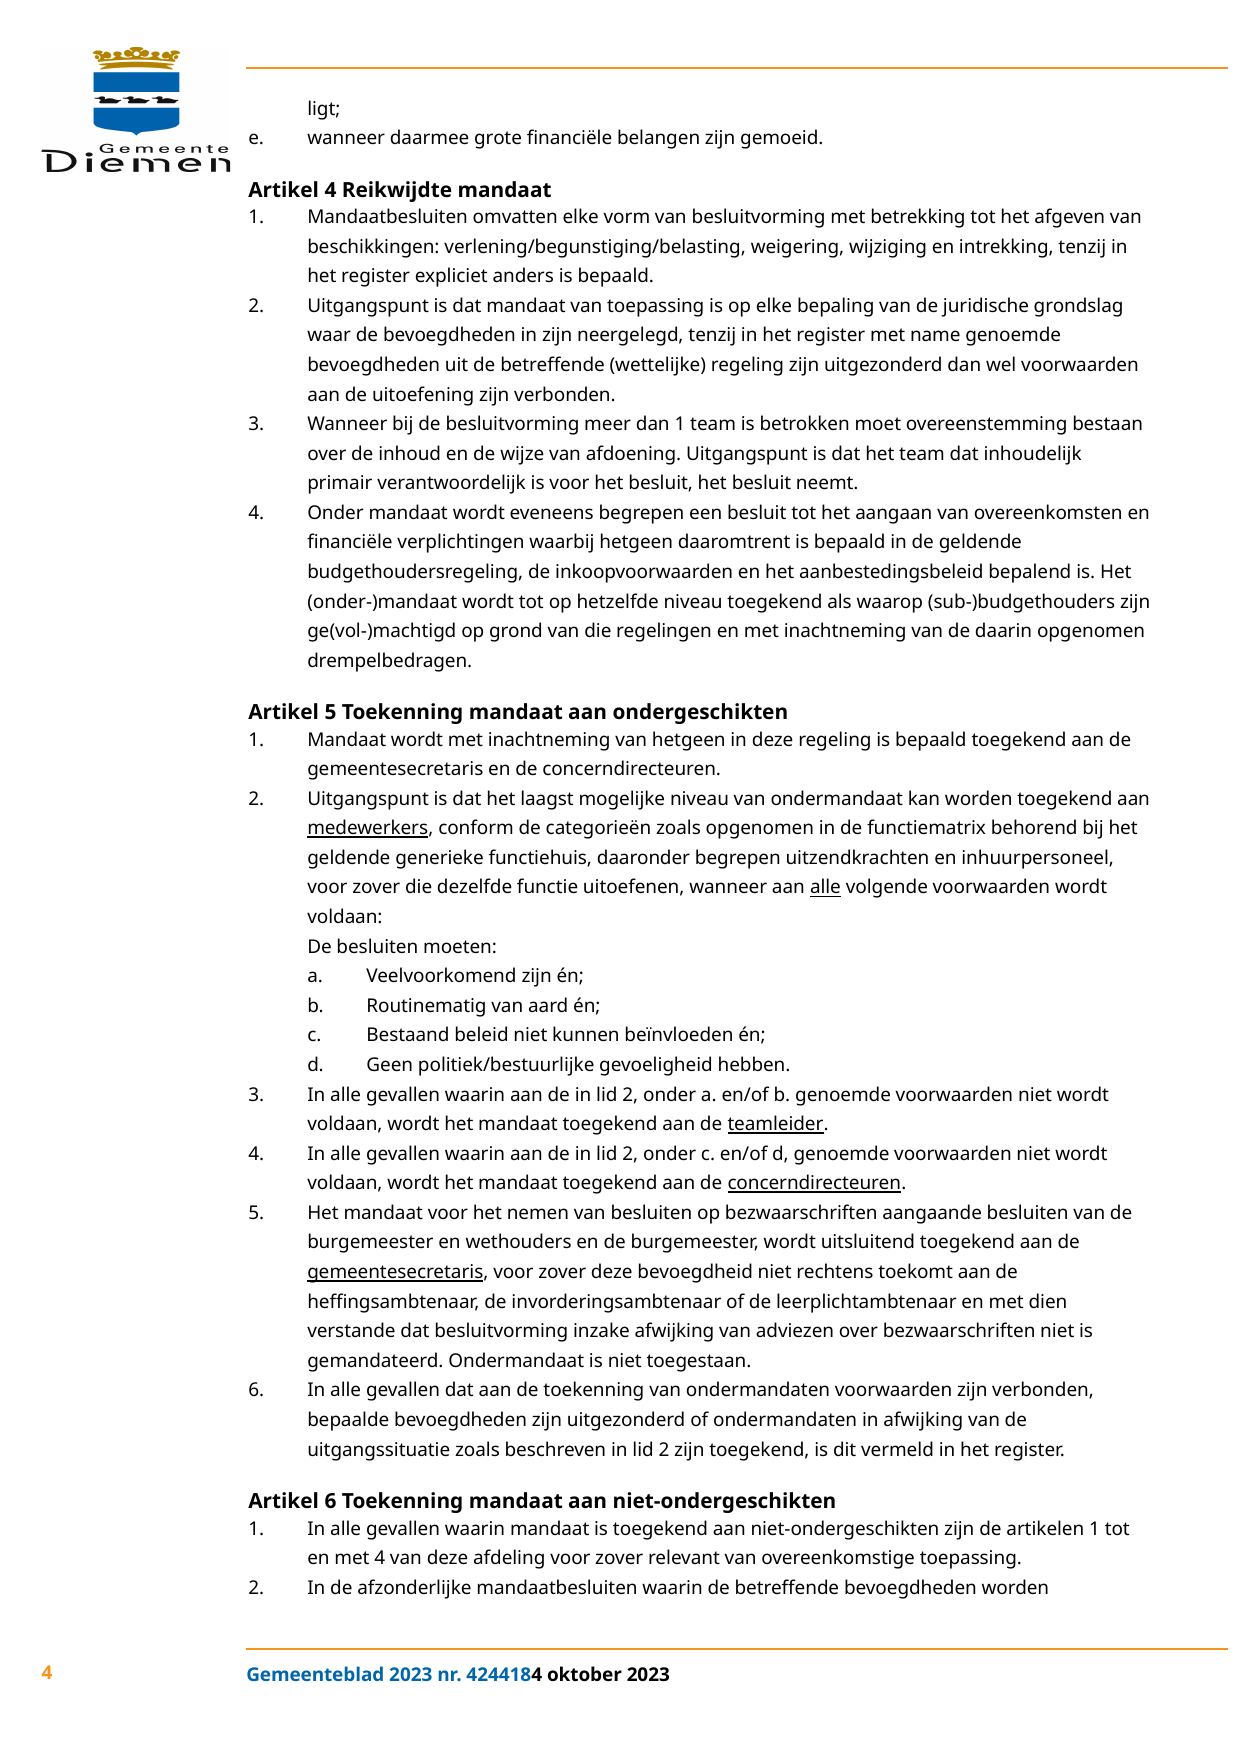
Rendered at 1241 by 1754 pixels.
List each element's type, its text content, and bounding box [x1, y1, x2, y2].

list In alle gevallen dat aan de toekenning van ondermandaten voorwaarden zijn verbonden, bepaalde bevoegdheden zijn uitgezonderd of ondermandaten in afwijking van de uitgangssituatie zoals beschreven in lid 2 zijn toegekend, is dit vermeld in het register. [248, 1377, 1152, 1462]
text Artikel 6 Toekenning mandaat aan niet-ondergeschikten [248, 1486, 1152, 1515]
list Mandaat wordt met inachtneming van hetgeen in deze regeling is bepaald toegekend aan de gemeentesecretaris en de concerndirecteuren. [248, 726, 1152, 781]
picture [41, 47, 231, 172]
list In alle gevallen waarin aan de in lid 2, onder c. en/of d, genoemde voorwaarden niet wordt voldaan, wordt het mandaat toegekend aan de concerndirecteuren. [248, 1140, 1152, 1195]
list Uitgangspunt is dat het laagst mogelijke niveau van ondermandaat kan worden toegekend aan medewerkers, conform de categorieën zoals opgenomen in de functiematrix behorend bij het geldende generieke functiehuis, daaronder begrepen uitzendkrachten en inhuurpersoneel, voor zover die dezelfde functie uitoefenen, wanneer aan alle volgende voorwaarden wordt voldaan: [248, 785, 1152, 929]
list ligt; [248, 95, 1152, 121]
list Geen politiek/bestuurlijke gevoeligheid hebben. [307, 1051, 1152, 1077]
list In alle gevallen waarin mandaat is toegekend aan niet-ondergeschikten zijn de artikelen 1 tot en met 4 van deze afdeling voor zover relevant van overeenkomstige toepassing. [248, 1515, 1152, 1570]
list Routinematig van aard én; [307, 992, 1152, 1018]
list Het mandaat voor het nemen van besluiten op bezwaarschriften aangaande besluiten van de burgemeester en wethouders en de burgemeester, wordt uitsluitend toegekend aan de gemeentesecretaris, voor zover deze bevoegdheid niet rechtens toekomt aan de heffingsambtenaar, de invorderingsambtenaar of de leerplichtambtenaar en met dien verstande dat besluitvorming inzake afwijking van adviezen over bezwaarschriften niet is gemandateerd. Ondermandaat is niet toegestaan. [248, 1199, 1152, 1373]
list wanneer daarmee grote financiële belangen zijn gemoeid. [248, 124, 1152, 150]
list Wanneer bij de besluitvorming meer dan 1 team is betrokken moet overeenstemming bestaan over de inhoud en de wijze van afdoening. Uitgangspunt is dat het team dat inhoudelijk primair verantwoordelijk is voor het besluit, het besluit neemt. [248, 410, 1152, 495]
list De besluiten moeten: [248, 933, 1152, 959]
list Veelvoorkomend zijn én; [307, 962, 1152, 988]
list In alle gevallen waarin aan de in lid 2, onder a. en/of b. genoemde voorwaarden niet wordt voldaan, wordt het mandaat toegekend aan de teamleider. [248, 1081, 1152, 1136]
list Mandaatbesluiten omvatten elke vorm van besluitvorming met betrekking tot het afgeven van beschikkingen: verlening/begunstiging/belasting, weigering, wijziging en intrekking, tenzij in het register expliciet anders is bepaald. [248, 203, 1152, 288]
text Artikel 5 Toekenning mandaat aan ondergeschikten [248, 697, 1152, 726]
list Uitgangspunt is dat mandaat van toepassing is op elke bepaling van de juridische grondslag waar de bevoegdheden in zijn neergelegd, tenzij in het register met name genoemde bevoegdheden uit de betreffende (wettelijke) regeling zijn uitgezonderd dan wel voorwaarden aan de uitoefening zijn verbonden. [248, 292, 1152, 406]
list Onder mandaat wordt eveneens begrepen een besluit tot het aangaan van overeenkomsten en financiële verplichtingen waarbij hetgeen daaromtrent is bepaald in de geldende budgethoudersregeling, de inkoopvoorwaarden en het aanbestedingsbeleid bepalend is. Het (onder-)mandaat wordt tot op hetzelfde niveau toegekend als waarop (sub-)budgethouders zijn ge(vol-)machtigd op grond van die regelingen en met inachtneming van de daarin opgenomen drempelbedragen. [248, 499, 1152, 673]
list In de afzonderlijke mandaatbesluiten waarin de betreffende bevoegdheden worden [248, 1574, 1152, 1599]
list Bestaand beleid niet kunnen beïnvloeden én; [307, 1022, 1152, 1047]
text Artikel 4 Reikwijdte mandaat [248, 175, 1152, 203]
